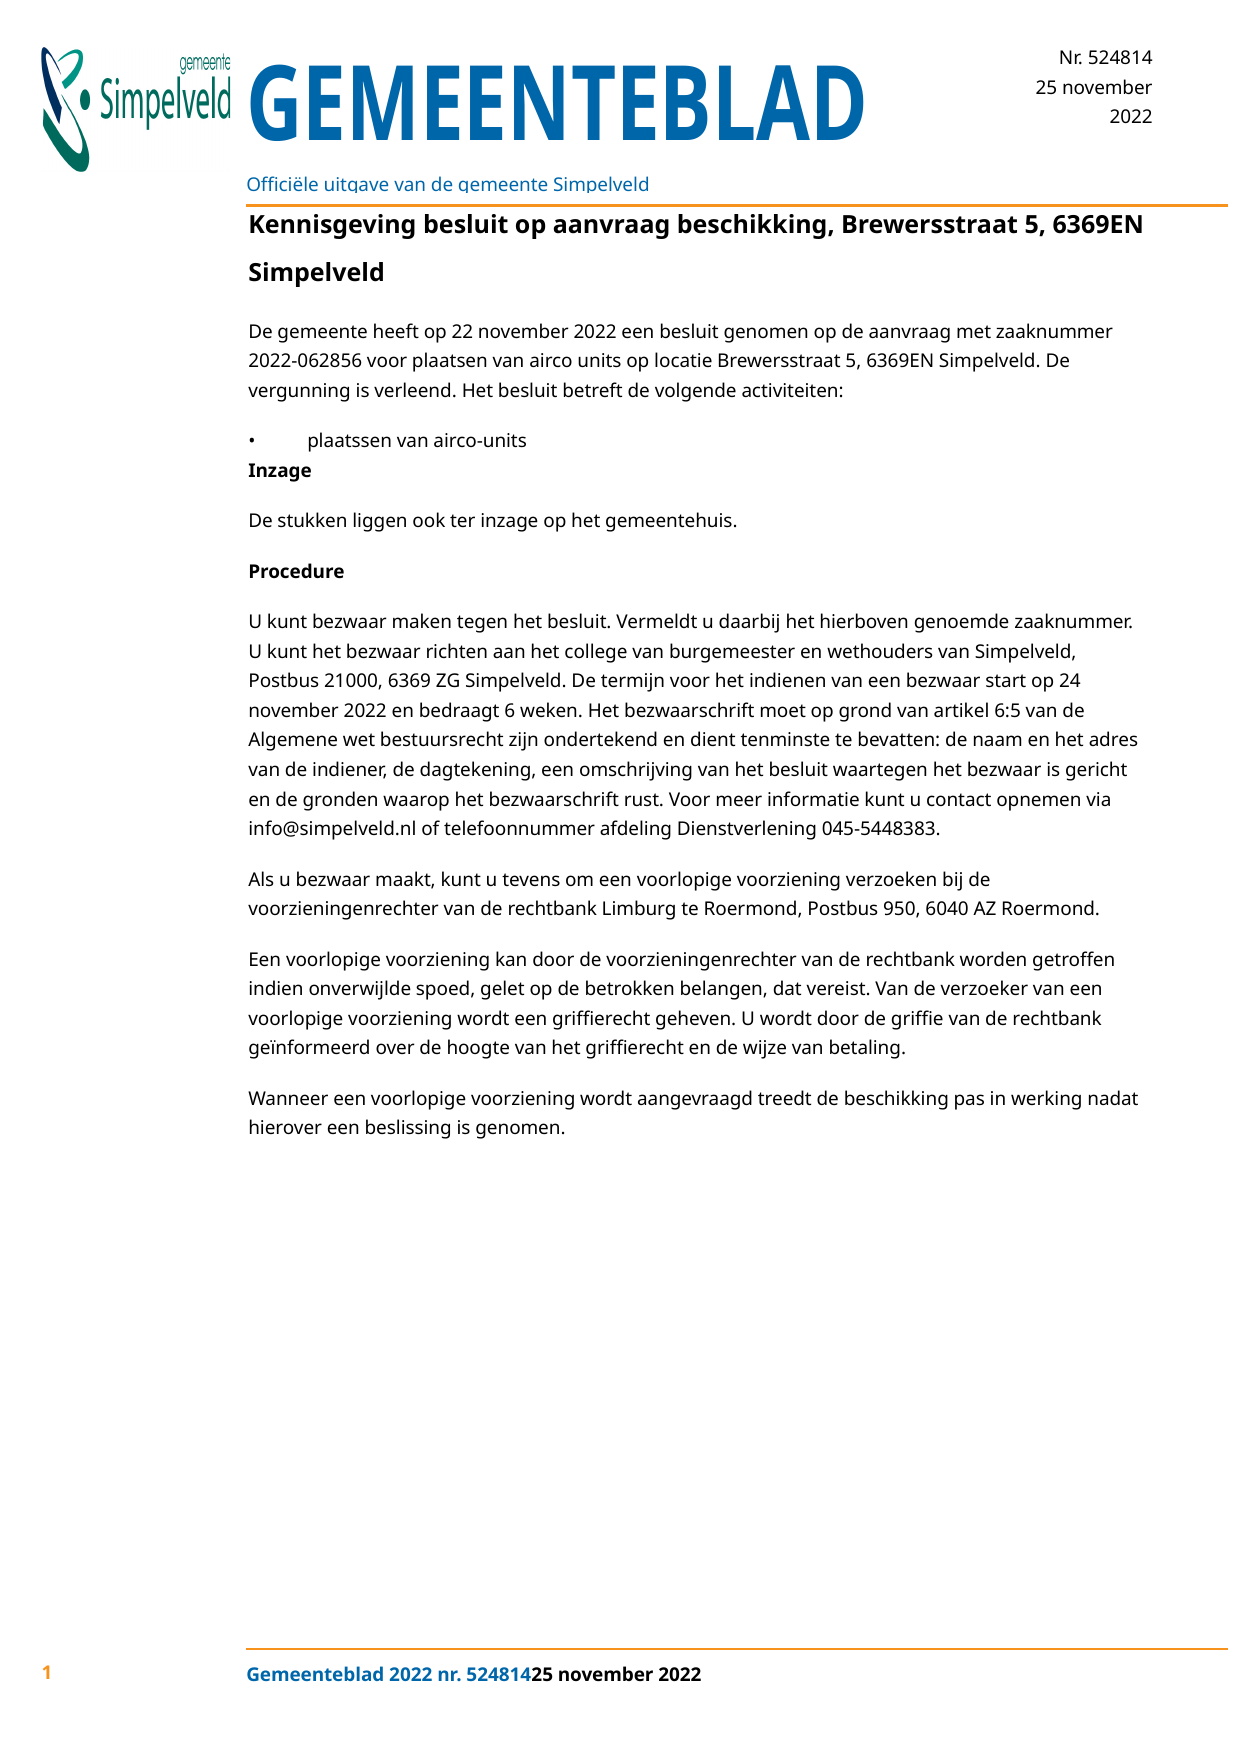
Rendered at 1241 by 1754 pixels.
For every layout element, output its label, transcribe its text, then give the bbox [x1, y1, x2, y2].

text U kunt bezwaar maken tegen het besluit. Vermeldt u daarbij het hierboven genoemde zaaknummer. U kunt het bezwaar richten aan het college van burgemeester en wethouders van Simpelveld, Postbus 21000, 6369 ZG Simpelveld. De termijn voor het indienen van een bezwaar start op 24 november 2022 en bedraagt 6 weken. Het bezwaarschrift moet op grond van artikel 6:5 van de Algemene wet bestuursrecht zijn ondertekend en dient tenminste te bevatten: de naam en het adres van de indiener, de dagtekening, een omschrijving van het besluit waartegen het bezwaar is gericht en de gronden waarop het bezwaarschrift rust. Voor meer informatie kunt u contact opnemen via info@simpelveld.nl of telefoonnummer afdeling Dienstverlening 045-5448383. [248, 608, 1152, 841]
text De stukken liggen ook ter inzage op het gemeentehuis. [248, 507, 1152, 533]
picture [41, 47, 231, 172]
text Inzage [248, 457, 1152, 483]
text Een voorlopige voorziening kan door de voorzieningenrechter van de rechtbank worden getroffen indien onverwijlde spoed, gelet op de betrokken belangen, dat vereist. Van de verzoeker van een voorlopige voorziening wordt een griffierecht geheven. U wordt door de griffie van de rechtbank geïnformeerd over de hoogte van het griffierecht en de wijze van betaling. [248, 946, 1152, 1060]
text Procedure [248, 558, 1152, 584]
text De gemeente heeft op 22 november 2022 een besluit genomen op de aanvraag met zaaknummer 2022-062856 voor plaatsen van airco units op locatie Brewersstraat 5, 6369EN Simpelveld. De vergunning is verleend. Het besluit betreft de volgende activiteiten: [248, 318, 1152, 403]
list plaatssen van airco-units [248, 427, 1152, 453]
text Wanneer een voorlopige voorziening wordt aangevraagd treedt de beschikking pas in werking nadat hierover een beslissing is genomen. [248, 1085, 1152, 1140]
text Kennisgeving besluit op aanvraag beschikking, Brewersstraat 5, 6369EN Simpelveld [248, 207, 1152, 288]
text Als u bezwaar maakt, kunt u tevens om een voorlopige voorziening verzoeken bij de voorzieningenrechter van de rechtbank Limburg te Roermond, Postbus 950, 6040 AZ Roermond. [248, 866, 1152, 921]
